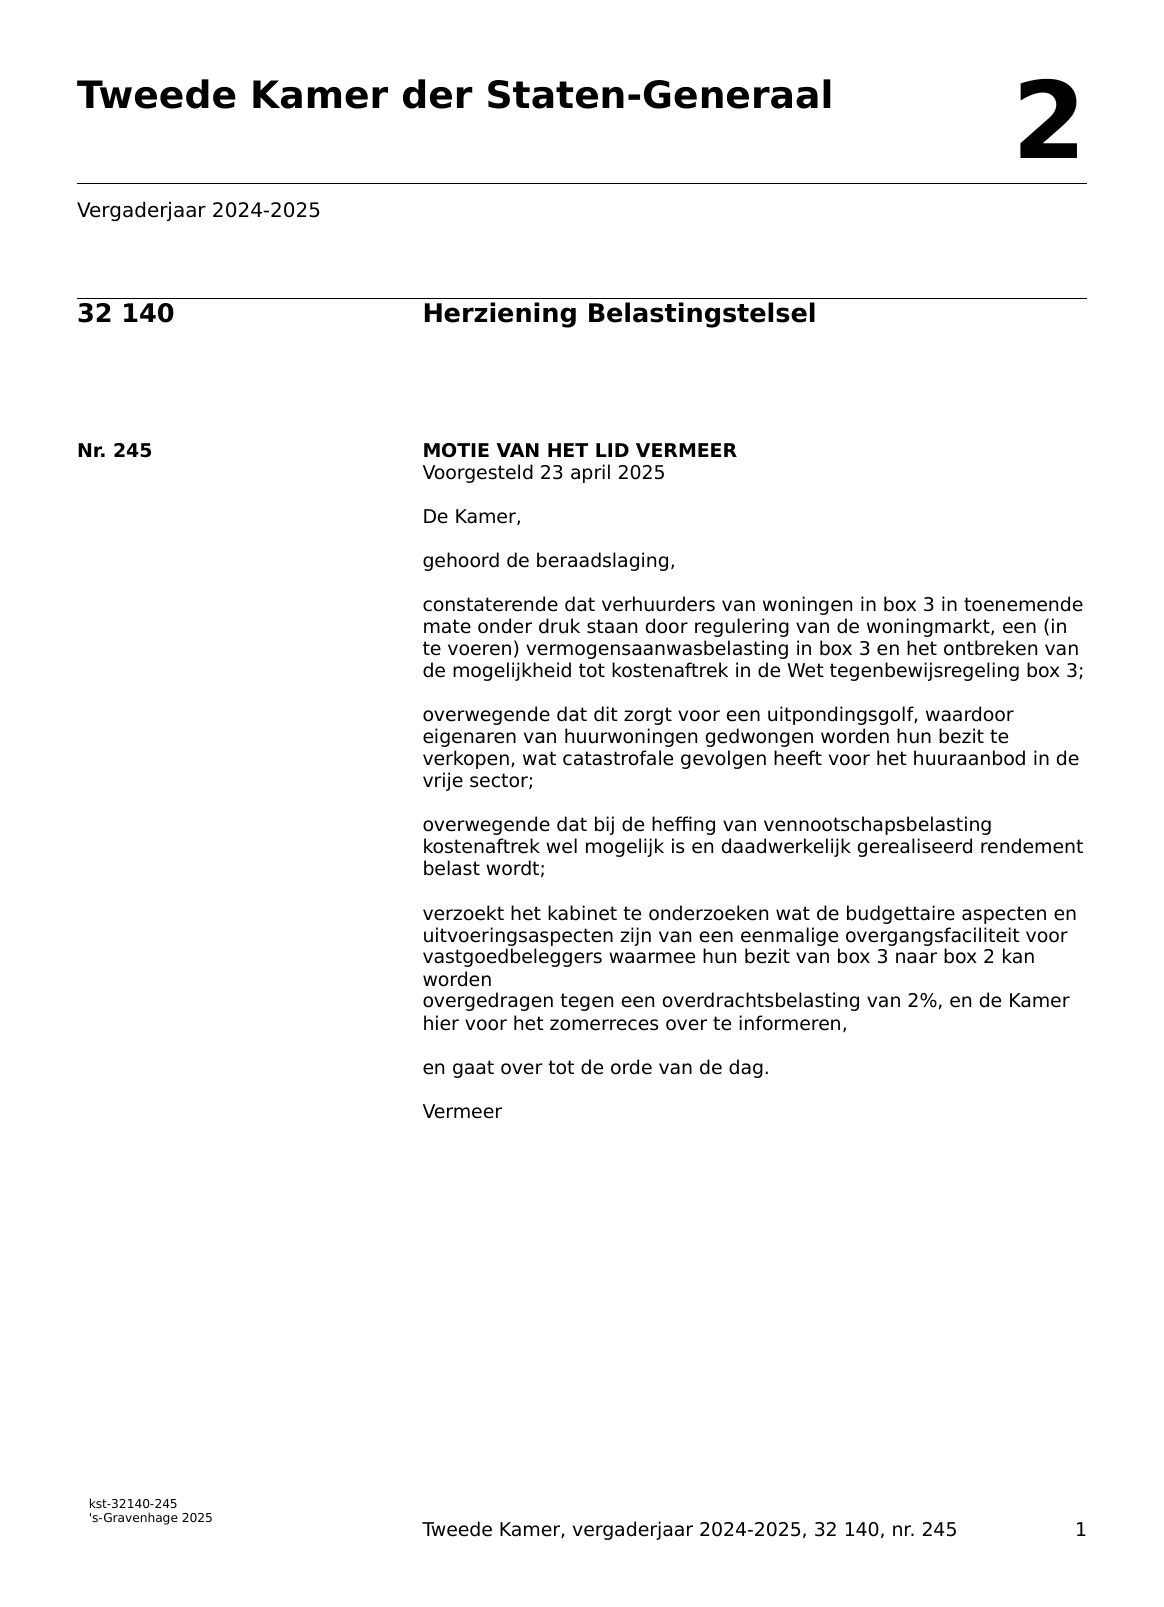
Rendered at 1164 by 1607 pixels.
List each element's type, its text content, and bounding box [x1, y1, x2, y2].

table_header Tweede Kamer der Staten-Generaal [77, 59, 886, 183]
text gehoord de beraadslaging, [422, 550, 1087, 572]
text 's-Gravenhage 2025 [88, 1511, 323, 1525]
subtitle Nr. 245 MOTIE VAN HET LID VERMEER [77, 440, 1087, 462]
text De Kamer, [422, 506, 1087, 528]
text Voorgesteld 23 april 2025 [422, 462, 1087, 484]
text kst-32140-245 [88, 1497, 323, 1511]
text constaterende dat verhuurders van woningen in box 3 in toenemende mate onder druk staan door regulering van de woningmarkt, een (in te voeren) vermogensaanwasbelasting in box 3 en het ontbreken van de mogelijkheid tot kostenaftrek in de Wet tegenbewijsregeling box 3; [422, 594, 1087, 682]
table_header 2 [886, 59, 1087, 183]
text overwegende dat bij de heffing van vennootschapsbelasting kostenaftrek wel mogelijk is en daadwerkelijk gerealiseerd rendement belast wordt; [422, 814, 1087, 880]
text overgedragen tegen een overdrachtsbelasting van 2%, en de Kamer hier voor het zomerreces over te informeren, [422, 990, 1087, 1034]
text overwegende dat dit zorgt voor een uitpondingsgolf, waardoor eigenaren van huurwoningen gedwongen worden hun bezit te verkopen, wat catastrofale gevolgen heeft voor het huuraanbod in de vrije sector; [422, 704, 1087, 792]
text Vermeer [422, 1101, 1087, 1123]
table_cell Vergaderjaar 2024-2025 [77, 184, 1087, 298]
subtitle 32 140 Herziening Belastingstelsel [77, 299, 1087, 329]
text en gaat over tot de orde van de dag. [422, 1057, 1087, 1078]
text verzoekt het kabinet te onderzoeken wat de budgettaire aspecten en uitvoeringsaspecten zijn van een eenmalige overgangsfaciliteit voor vastgoedbeleggers waarmee hun bezit van box 3 naar box 2 kan worden [422, 902, 1087, 990]
